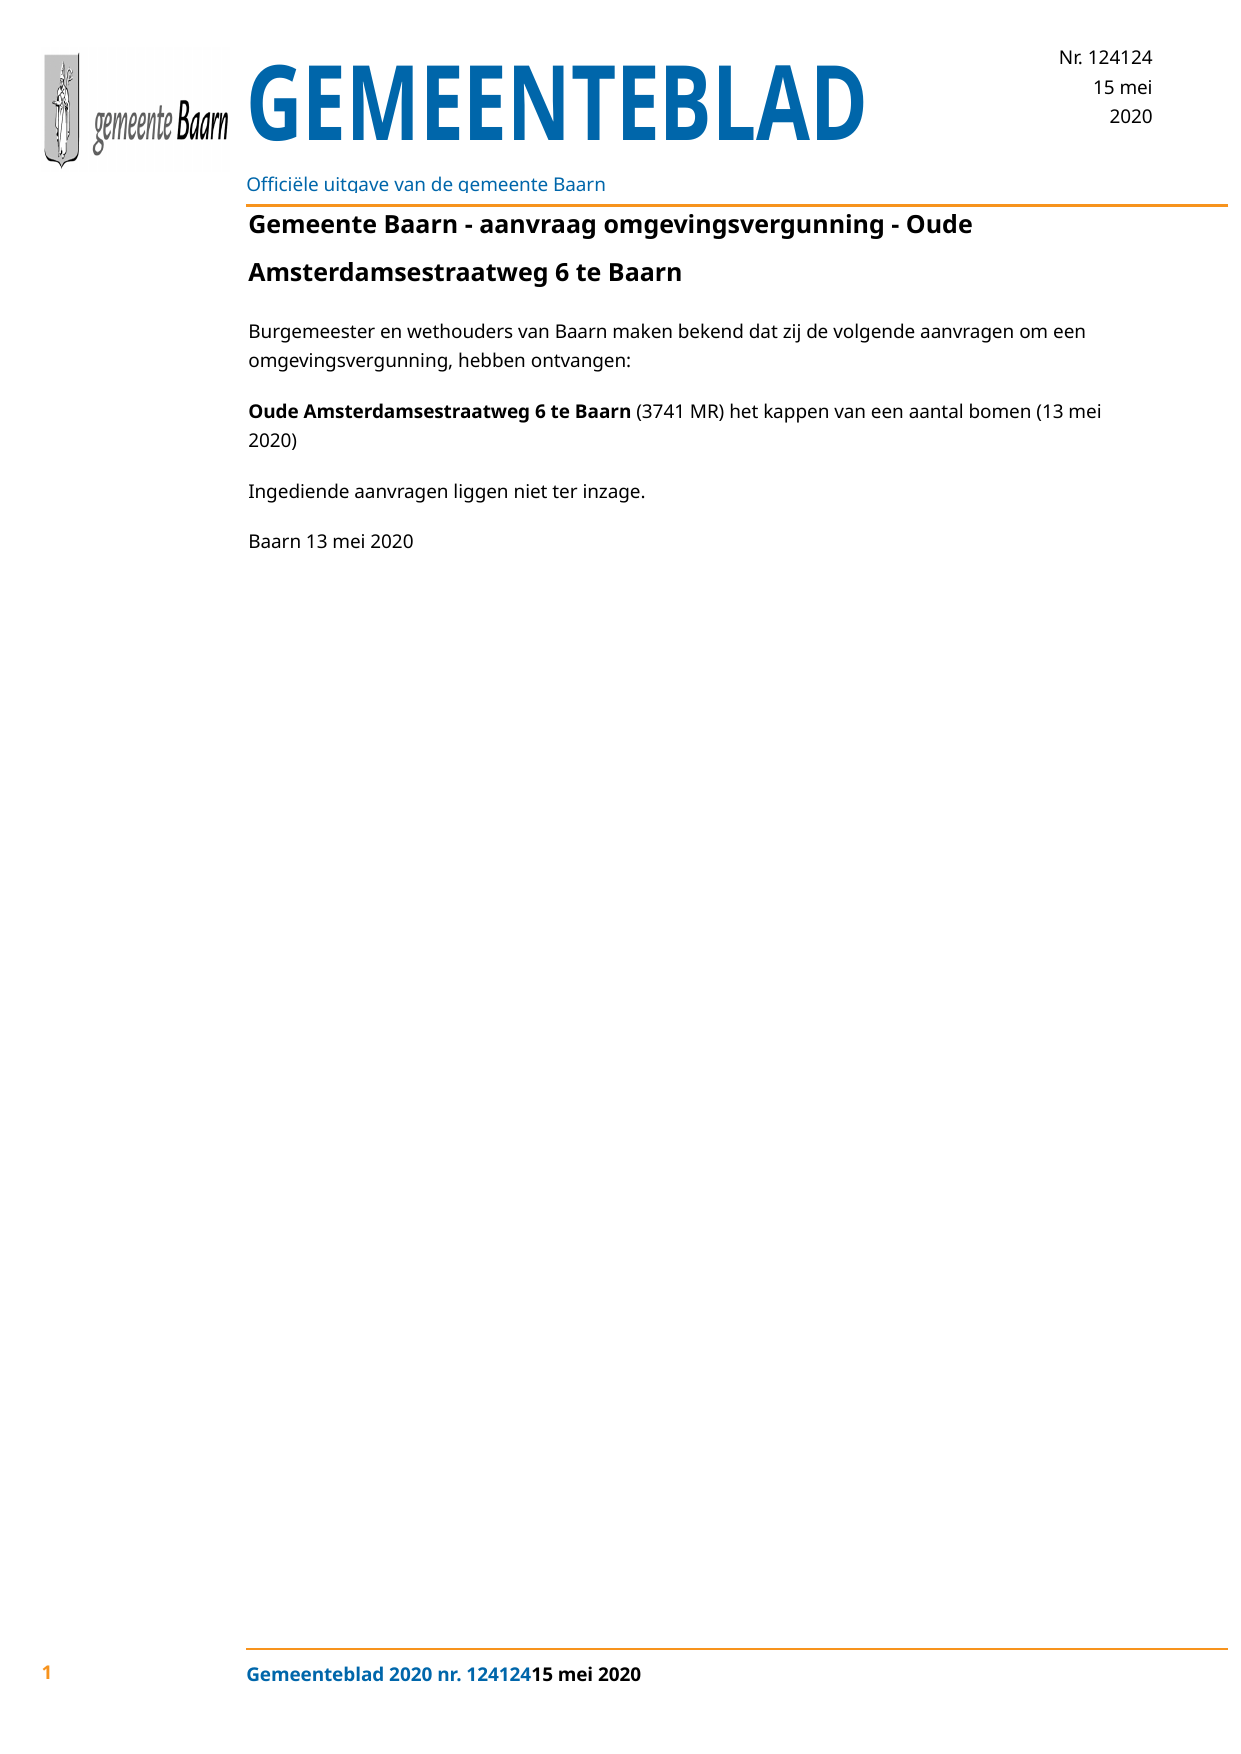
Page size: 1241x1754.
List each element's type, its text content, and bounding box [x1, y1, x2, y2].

picture [41, 47, 231, 172]
text Burgemeester en wethouders van Baarn maken bekend dat zij de volgende aanvragen om een omgevingsvergunning, hebben ontvangen: [248, 318, 1152, 373]
text Baarn 13 mei 2020 [248, 528, 1152, 554]
text Oude Amsterdamsestraatweg 6 te Baarn (3741 MR) het kappen van een aantal bomen (13 mei 2020) [248, 398, 1152, 453]
text Gemeente Baarn - aanvraag omgevingsvergunning - Oude Amsterdamsestraatweg 6 te Baarn [248, 207, 1152, 288]
text Ingediende aanvragen liggen niet ter inzage. [248, 478, 1152, 504]
